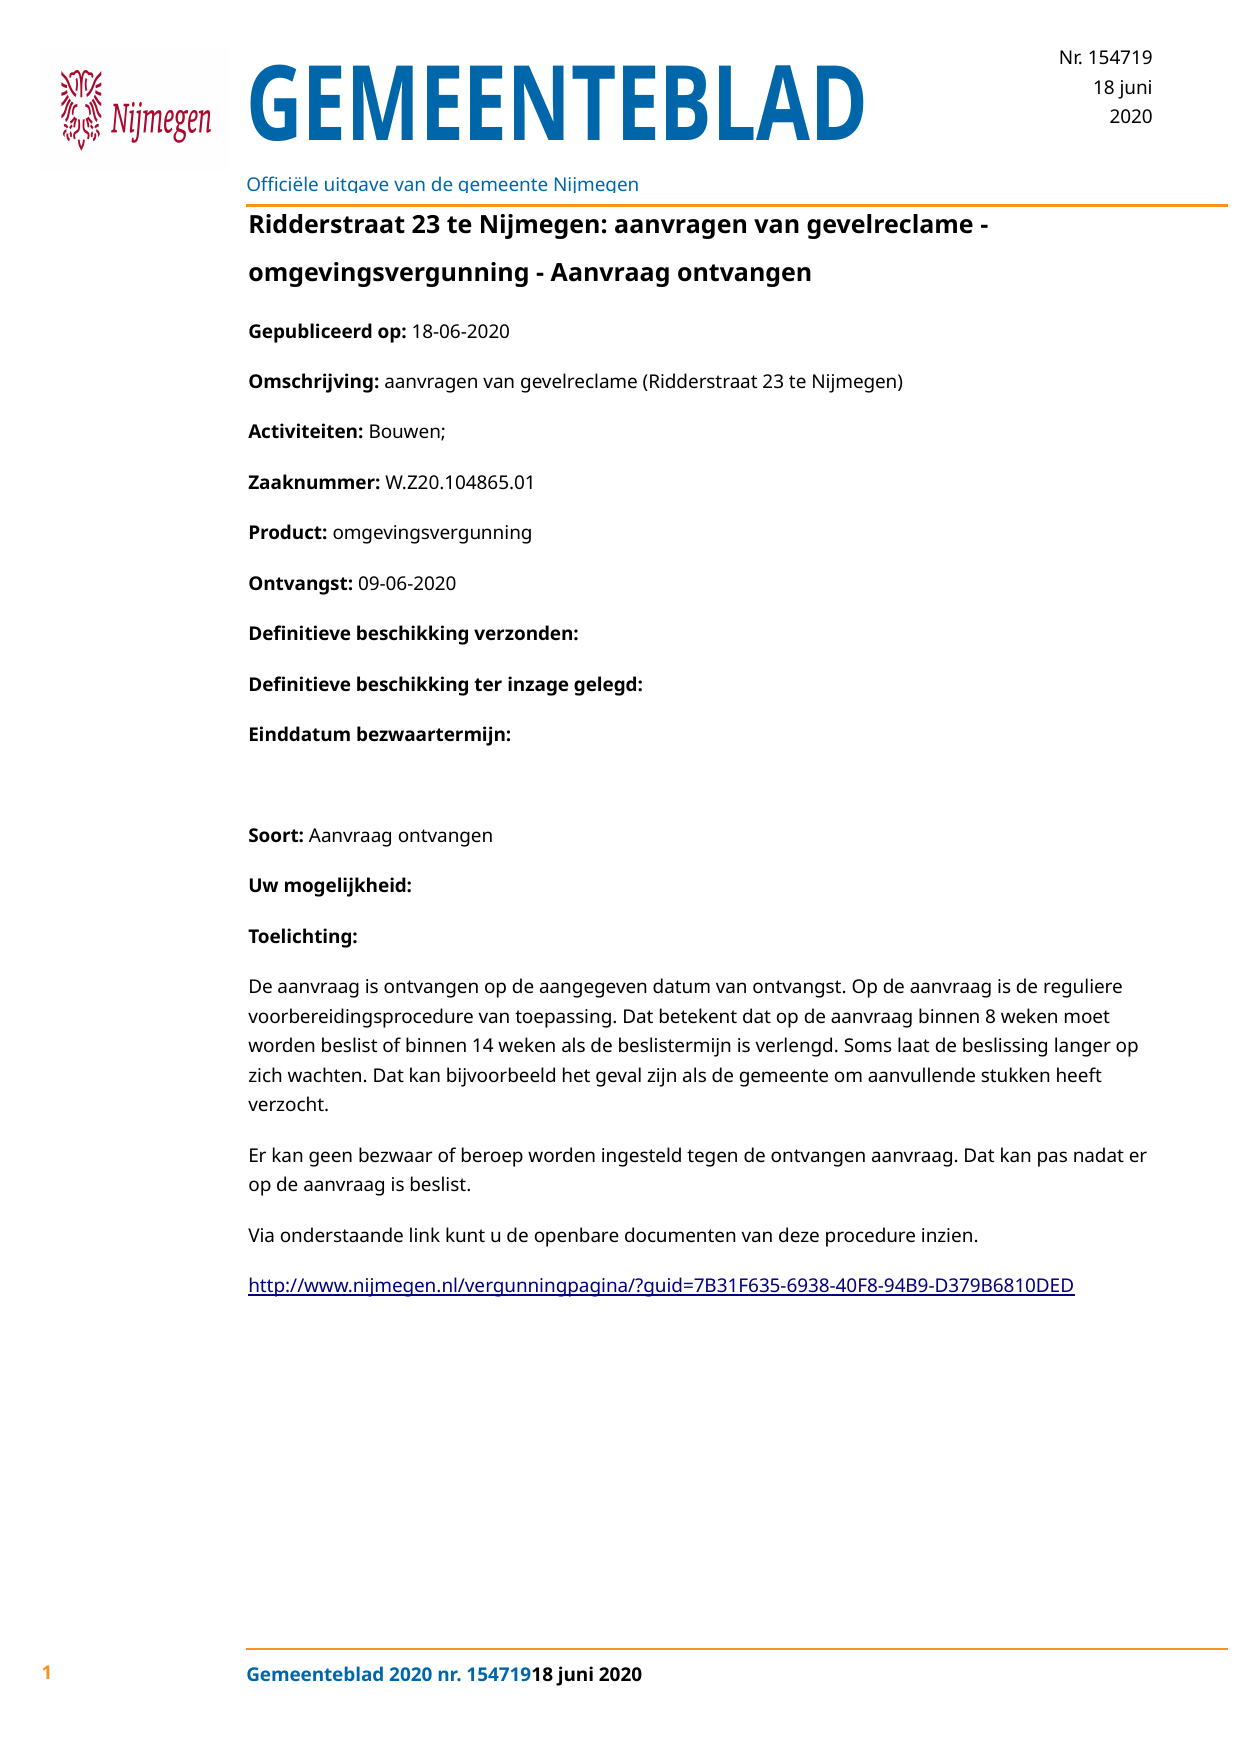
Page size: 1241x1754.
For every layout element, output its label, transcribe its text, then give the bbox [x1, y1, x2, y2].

text Uw mogelijkheid: [248, 872, 1152, 898]
text http://www.nijmegen.nl/vergunningpagina/?guid=7B31F635-6938-40F8-94B9-D379B6810DED [248, 1272, 1152, 1298]
text Gepubliceerd op: 18-06-2020 [248, 318, 1152, 344]
text Toelichting: [248, 923, 1152, 949]
text Ridderstraat 23 te Nijmegen: aanvragen van gevelreclame - omgevingsvergunning - Aanvraag ontvangen [248, 207, 1152, 288]
text Omschrijving: aanvragen van gevelreclame (Ridderstraat 23 te Nijmegen) [248, 368, 1152, 394]
text Zaaknummer: W.Z20.104865.01 [248, 469, 1152, 495]
text Ontvangst: 09-06-2020 [248, 570, 1152, 596]
picture [41, 47, 231, 172]
text Er kan geen bezwaar of beroep worden ingesteld tegen de ontvangen aanvraag. Dat kan pas nadat er op de aanvraag is beslist. [248, 1142, 1152, 1197]
text De aanvraag is ontvangen op de aangegeven datum van ontvangst. Op de aanvraag is de reguliere voorbereidingsprocedure van toepassing. Dat betekent dat op de aanvraag binnen 8 weken moet worden beslist of binnen 14 weken als de beslistermijn is verlengd. Soms laat de beslissing langer op zich wachten. Dat kan bijvoorbeeld het geval zijn als de gemeente om aanvullende stukken heeft verzocht. [248, 973, 1152, 1117]
text Definitieve beschikking verzonden: [248, 620, 1152, 646]
text Soort: Aanvraag ontvangen [248, 822, 1152, 848]
text Definitieve beschikking ter inzage gelegd: [248, 671, 1152, 697]
text Via onderstaande link kunt u de openbare documenten van deze procedure inzien. [248, 1222, 1152, 1248]
text Activiteiten: Bouwen; [248, 419, 1152, 444]
text Product: omgevingsvergunning [248, 519, 1152, 545]
text Einddatum bezwaartermijn: [248, 721, 1152, 747]
